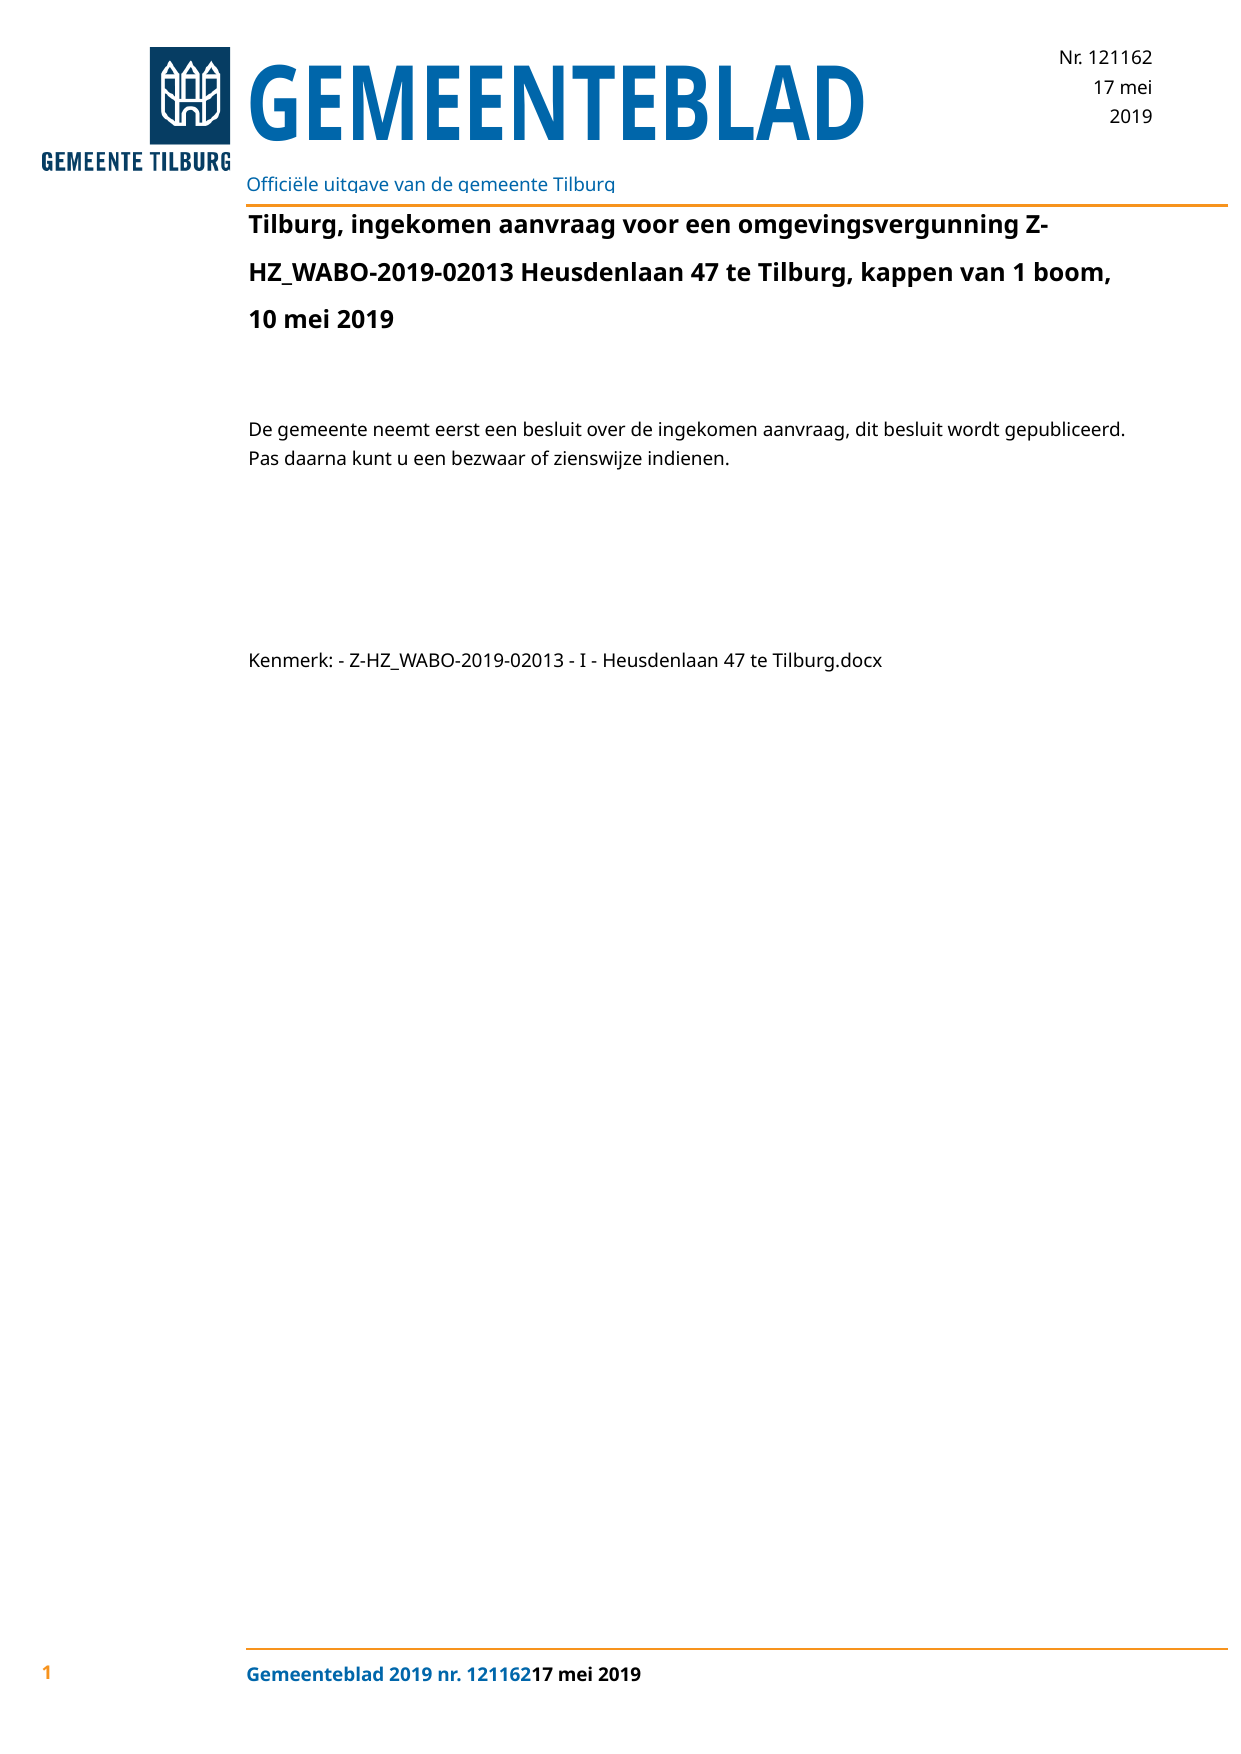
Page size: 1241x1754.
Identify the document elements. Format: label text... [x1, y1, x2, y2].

picture [41, 47, 231, 172]
text Kenmerk: - Z-HZ_WABO-2019-02013 - I - Heusdenlaan 47 te Tilburg.docx [248, 647, 1152, 673]
text Tilburg, ingekomen aanvraag voor een omgevingsvergunning Z-HZ_WABO-2019-02013 Heusdenlaan 47 te Tilburg, kappen van 1 boom, 10 mei 2019 [248, 207, 1152, 336]
text De gemeente neemt eerst een besluit over de ingekomen aanvraag, dit besluit wordt gepubliceerd. Pas daarna kunt u een bezwaar of zienswijze indienen. [248, 416, 1152, 471]
